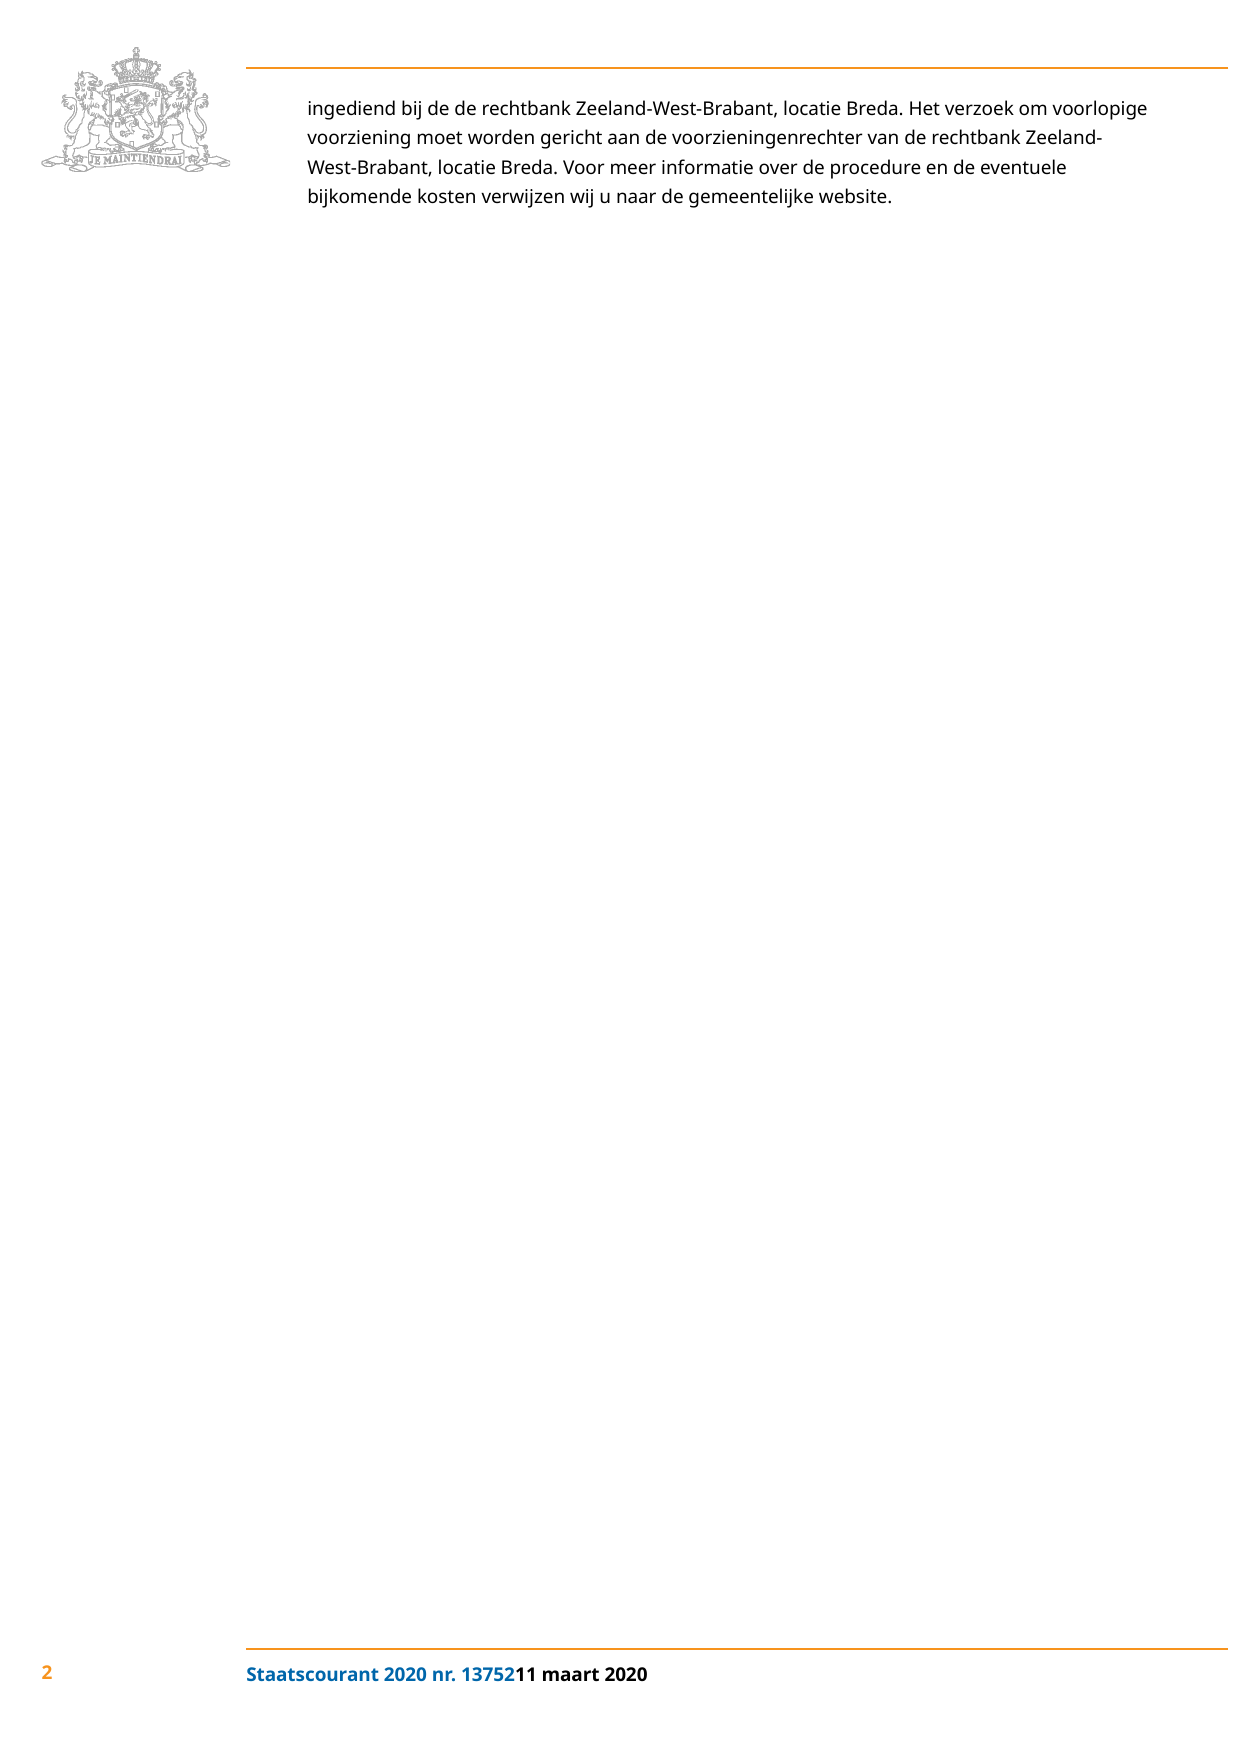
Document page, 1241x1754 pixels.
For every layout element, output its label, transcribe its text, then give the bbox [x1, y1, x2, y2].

picture [41, 47, 231, 172]
list ingediend bij de de rechtbank Zeeland-West-Brabant, locatie Breda. Het verzoek om voorlopige voorziening moet worden gericht aan de voorzieningenrechter van de rechtbank Zeeland-West-Brabant, locatie Breda. Voor meer informatie over de procedure en de eventuele bijkomende kosten verwijzen wij u naar de gemeentelijke website. [248, 95, 1152, 209]
